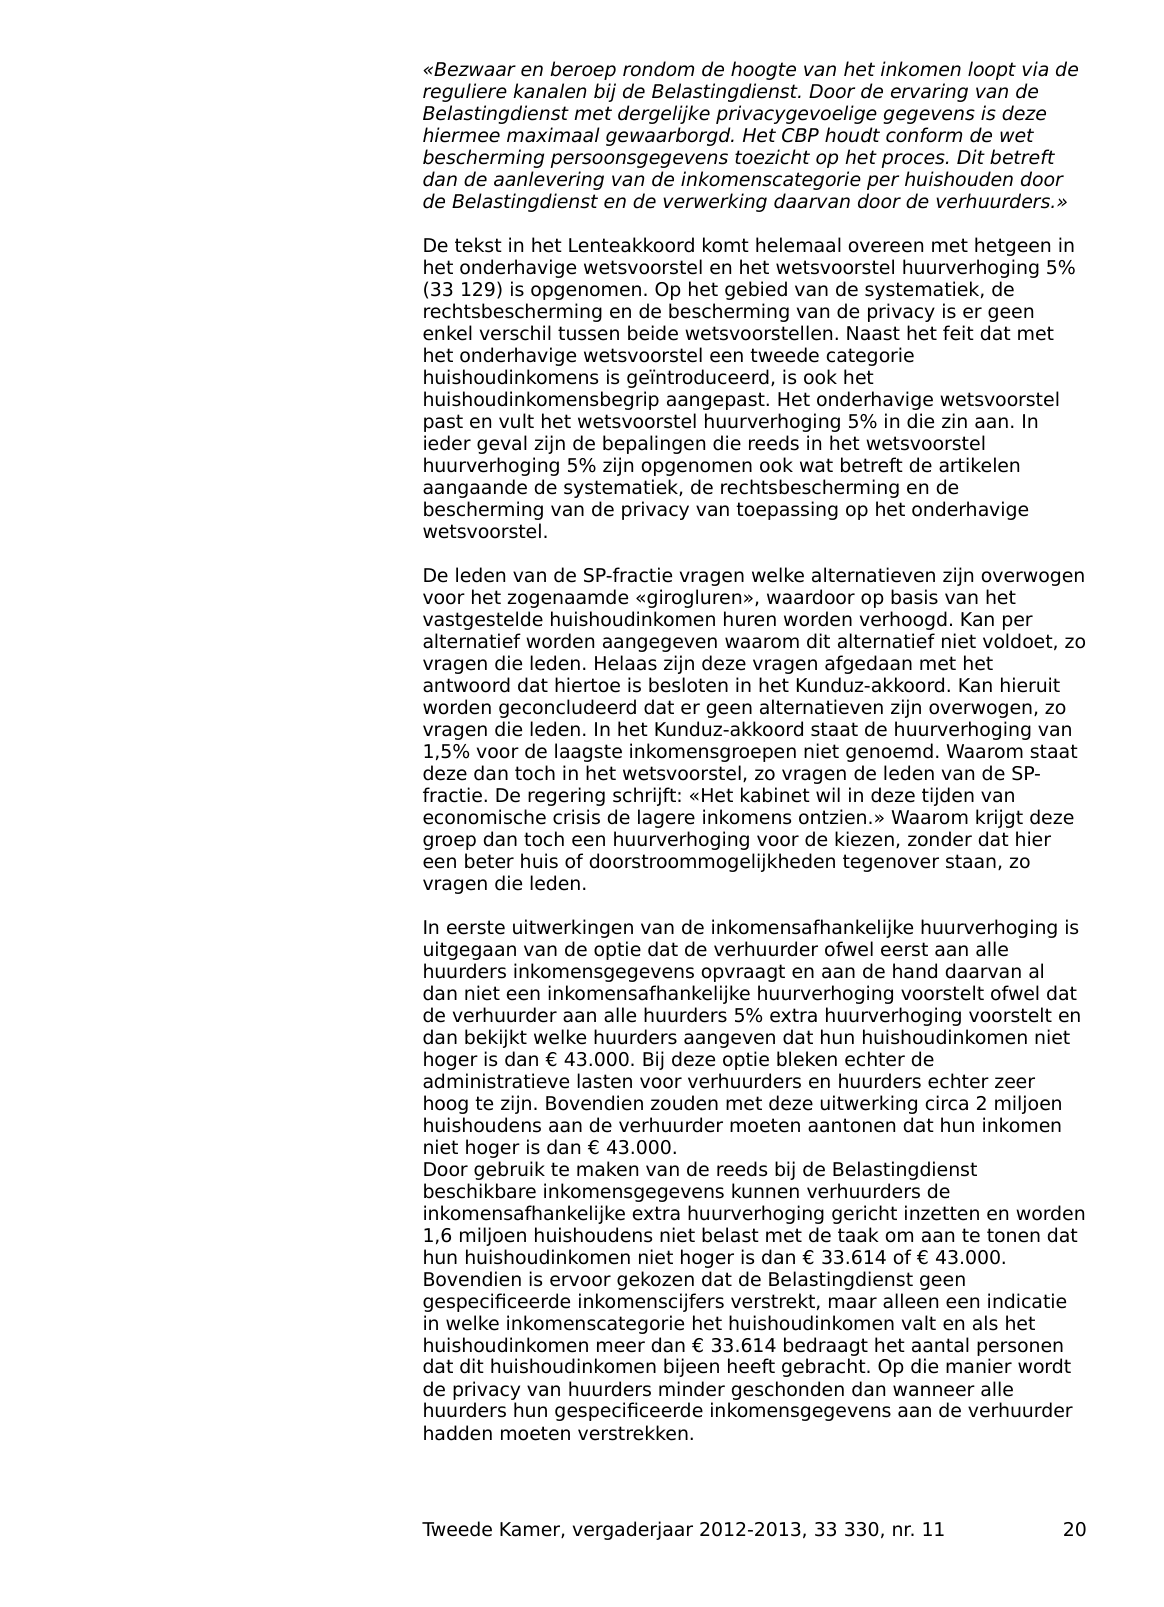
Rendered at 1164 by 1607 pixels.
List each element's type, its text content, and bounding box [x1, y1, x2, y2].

text De leden van de SP-fractie vragen welke alternatieven zijn overwogen voor het zogenaamde «girogluren», waardoor op basis van het vastgestelde huishoudinkomen huren worden verhoogd. Kan per alternatief worden aangegeven waarom dit alternatief niet voldoet, zo vragen die leden. Helaas zijn deze vragen afgedaan met het antwoord dat hiertoe is besloten in het Kunduz-akkoord. Kan hieruit worden geconcludeerd dat er geen alternatieven zijn overwogen, zo vragen die leden. In het Kunduz-akkoord staat de huurverhoging van 1,5% voor de laagste inkomensgroepen niet genoemd. Waarom staat deze dan toch in het wetsvoorstel, zo vragen de leden van de SP-fractie. De regering schrijft: «Het kabinet wil in deze tijden van economische crisis de lagere inkomens ontzien.» Waarom krijgt deze groep dan toch een huurverhoging voor de kiezen, zonder dat hier een beter huis of doorstroommogelijkheden tegenover staan, zo vragen die leden. [422, 565, 1087, 895]
text De tekst in het Lenteakkoord komt helemaal overeen met hetgeen in het onderhavige wetsvoorstel en het wetsvoorstel huurverhoging 5% (33 129) is opgenomen. Op het gebied van de systematiek, de rechtsbescherming en de bescherming van de privacy is er geen enkel verschil tussen beide wetsvoorstellen. Naast het feit dat met het onderhavige wetsvoorstel een tweede categorie huishoudinkomens is geïntroduceerd, is ook het huishoudinkomensbegrip aangepast. Het onderhavige wetsvoorstel past en vult het wetsvoorstel huurverhoging 5% in die zin aan. In ieder geval zijn de bepalingen die reeds in het wetsvoorstel huurverhoging 5% zijn opgenomen ook wat betreft de artikelen aangaande de systematiek, de rechtsbescherming en de bescherming van de privacy van toepassing op het onderhavige wetsvoorstel. [422, 235, 1087, 543]
text In eerste uitwerkingen van de inkomensafhankelijke huurverhoging is uitgegaan van de optie dat de verhuurder ofwel eerst aan alle huurders inkomensgegevens opvraagt en aan de hand daarvan al dan niet een inkomensafhankelijke huurverhoging voorstelt ofwel dat de verhuurder aan alle huurders 5% extra huurverhoging voorstelt en dan bekijkt welke huurders aangeven dat hun huishoudinkomen niet hoger is dan € 43.000. Bij deze optie bleken echter de administratieve lasten voor verhuurders en huurders echter zeer hoog te zijn. Bovendien zouden met deze uitwerking circa 2 miljoen huishoudens aan de verhuurder moeten aantonen dat hun inkomen niet hoger is dan € 43.000. [422, 917, 1087, 1159]
text «Bezwaar en beroep rondom de hoogte van het inkomen loopt via de reguliere kanalen bij de Belastingdienst. Door de ervaring van de Belastingdienst met dergelijke privacygevoelige gegevens is deze hiermee maximaal gewaarborgd. Het CBP houdt conform de wet bescherming persoonsgegevens toezicht op het proces. Dit betreft dan de aanlevering van de inkomenscategorie per huishouden door de Belastingdienst en de verwerking daarvan door de verhuurders.» [422, 59, 1087, 213]
text Door gebruik te maken van de reeds bij de Belastingdienst beschikbare inkomensgegevens kunnen verhuurders de inkomensafhankelijke extra huurverhoging gericht inzetten en worden 1,6 miljoen huishoudens niet belast met de taak om aan te tonen dat hun huishoudinkomen niet hoger is dan € 33.614 of € 43.000. Bovendien is ervoor gekozen dat de Belastingdienst geen gespecificeerde inkomenscijfers verstrekt, maar alleen een indicatie in welke inkomenscategorie het huishoudinkomen valt en als het huishoudinkomen meer dan € 33.614 bedraagt het aantal personen dat dit huishoudinkomen bijeen heeft gebracht. Op die manier wordt de privacy van huurders minder geschonden dan wanneer alle huurders hun gespecificeerde inkomensgegevens aan de verhuurder hadden moeten verstrekken. [422, 1159, 1087, 1444]
